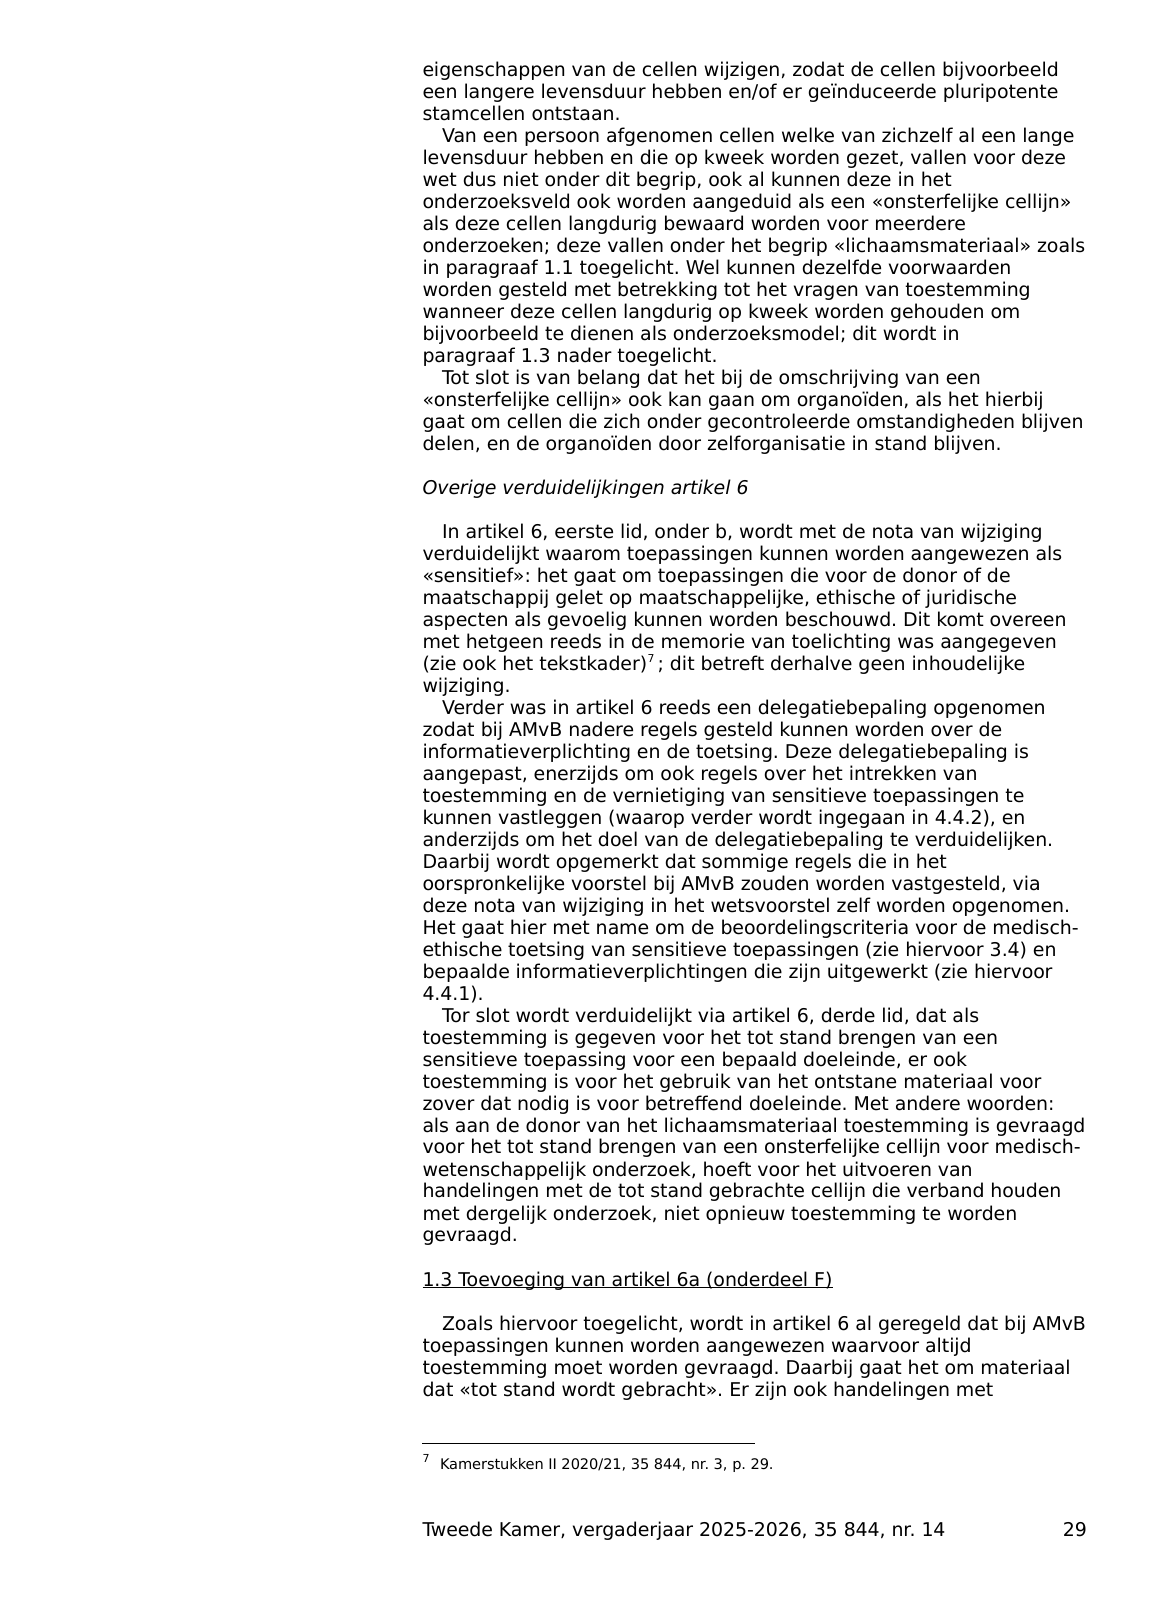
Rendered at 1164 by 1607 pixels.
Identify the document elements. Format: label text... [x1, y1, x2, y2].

subtitle Overige verduidelijkingen artikel 6 [422, 477, 1087, 499]
text Van een persoon afgenomen cellen welke van zichzelf al een lange levensduur hebben en die op kweek worden gezet, vallen voor deze wet dus niet onder dit begrip, ook al kunnen deze in het onderzoeksveld ook worden aangeduid als een «onsterfelijke cellijn» als deze cellen langdurig bewaard worden voor meerdere onderzoeken; deze vallen onder het begrip «lichaamsmateriaal» zoals in paragraaf 1.1 toegelicht. Wel kunnen dezelfde voorwaarden worden gesteld met betrekking tot het vragen van toestemming wanneer deze cellen langdurig op kweek worden gehouden om bijvoorbeeld te dienen als onderzoeksmodel; dit wordt in paragraaf 1.3 nader toegelicht. [422, 125, 1087, 367]
subtitle 1.3 Toevoeging van artikel 6a (onderdeel F) [422, 1268, 1087, 1291]
text Zoals hiervoor toegelicht, wordt in artikel 6 al geregeld dat bij AMvB toepassingen kunnen worden aangewezen waarvoor altijd toestemming moet worden gevraagd. Daarbij gaat het om materiaal dat «tot stand wordt gebracht». Er zijn ook handelingen met [422, 1313, 1087, 1401]
text Tot slot is van belang dat het bij de omschrijving van een «onsterfelijke cellijn» ook kan gaan om organoïden, als het hierbij gaat om cellen die zich onder gecontroleerde omstandigheden blijven delen, en de organoïden door zelforganisatie in stand blijven. [422, 367, 1087, 455]
text eigenschappen van de cellen wijzigen, zodat de cellen bijvoorbeeld een langere levensduur hebben en/of er geïnduceerde pluripotente stamcellen ontstaan. [422, 59, 1087, 125]
text Tor slot wordt verduidelijkt via artikel 6, derde lid, dat als toestemming is gegeven voor het tot stand brengen van een sensitieve toepassing voor een bepaald doeleinde, er ook toestemming is voor het gebruik van het ontstane materiaal voor zover dat nodig is voor betreffend doeleinde. Met andere woorden: als aan de donor van het lichaamsmateriaal toestemming is gevraagd voor het tot stand brengen van een onsterfelijke cellijn voor medisch-wetenschappelijk onderzoek, hoeft voor het uitvoeren van handelingen met de tot stand gebrachte cellijn die verband houden met dergelijk onderzoek, niet opnieuw toestemming te worden gevraagd. [422, 1004, 1087, 1246]
text Kamerstukken II 2020/21, 35 844, nr. 3, p. 29. [422, 1452, 1087, 1474]
text Verder was in artikel 6 reeds een delegatiebepaling opgenomen zodat bij AMvB nadere regels gesteld kunnen worden over de informatieverplichting en de toetsing. Deze delegatiebepaling is aangepast, enerzijds om ook regels over het intrekken van toestemming en de vernietiging van sensitieve toepassingen te kunnen vastleggen (waarop verder wordt ingegaan in 4.4.2), en anderzijds om het doel van de delegatiebepaling te verduidelijken. Daarbij wordt opgemerkt dat sommige regels die in het oorspronkelijke voorstel bij AMvB zouden worden vastgesteld, via deze nota van wijziging in het wetsvoorstel zelf worden opgenomen. Het gaat hier met name om de beoordelingscriteria voor de medisch-ethische toetsing van sensitieve toepassingen (zie hiervoor 3.4) en bepaalde informatieverplichtingen die zijn uitgewerkt (zie hiervoor 4.4.1). [422, 697, 1087, 1004]
text In artikel 6, eerste lid, onder b, wordt met de nota van wijziging verduidelijkt waarom toepassingen kunnen worden aangewezen als «sensitief»: het gaat om toepassingen die voor de donor of de maatschappij gelet op maatschappelijke, ethische of juridische aspecten als gevoelig kunnen worden beschouwd. Dit komt overeen met hetgeen reeds in de memorie van toelichting was aangegeven (zie ook het tekstkader); dit betreft derhalve geen inhoudelijke wijziging. [422, 521, 1087, 697]
